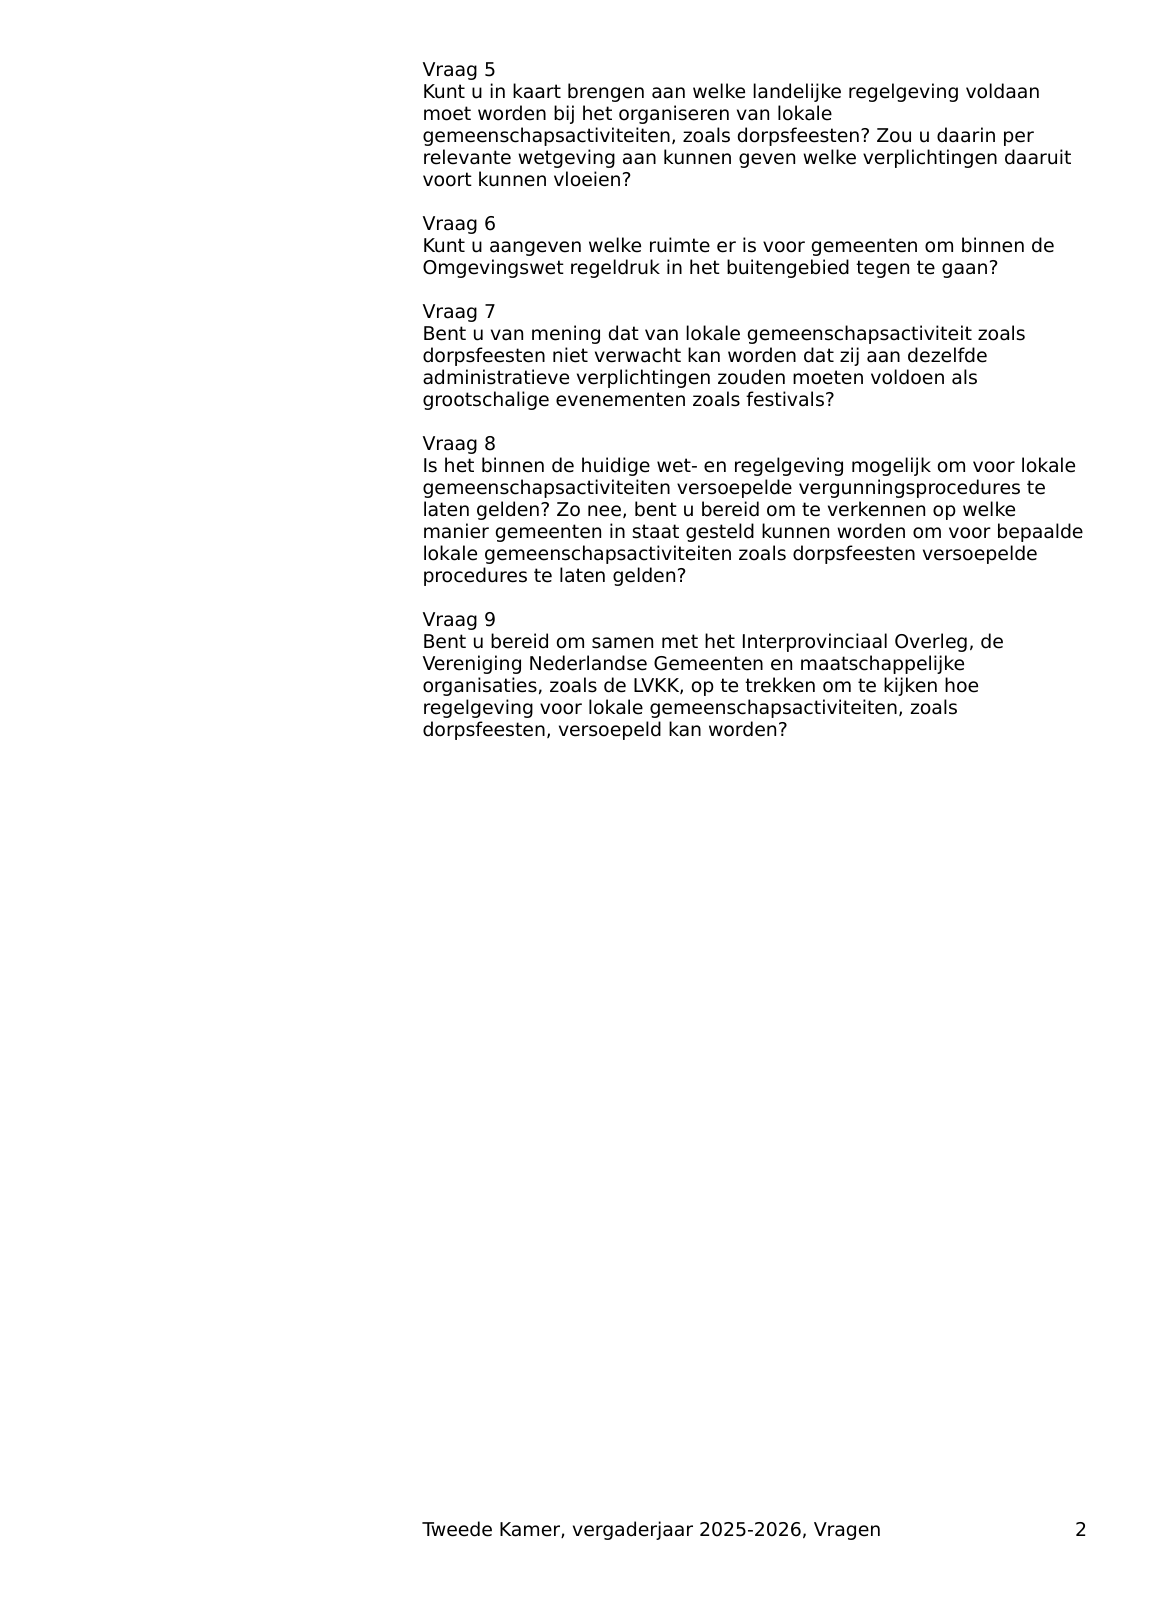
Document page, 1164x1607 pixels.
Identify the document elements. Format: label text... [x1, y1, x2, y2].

text Vraag 5 [422, 59, 1087, 81]
text Kunt u aangeven welke ruimte er is voor gemeenten om binnen de Omgevingswet regeldruk in het buitengebied tegen te gaan? [422, 235, 1087, 279]
text Vraag 7 [422, 301, 1087, 323]
text Kunt u in kaart brengen aan welke landelijke regelgeving voldaan moet worden bij het organiseren van lokale gemeenschapsactiviteiten, zoals dorpsfeesten? Zou u daarin per relevante wetgeving aan kunnen geven welke verplichtingen daaruit voort kunnen vloeien? [422, 81, 1087, 191]
text Is het binnen de huidige wet- en regelgeving mogelijk om voor lokale gemeenschapsactiviteiten versoepelde vergunningsprocedures te laten gelden? Zo nee, bent u bereid om te verkennen op welke manier gemeenten in staat gesteld kunnen worden om voor bepaalde lokale gemeenschapsactiviteiten zoals dorpsfeesten versoepelde procedures te laten gelden? [422, 455, 1087, 587]
text Vraag 8 [422, 433, 1087, 455]
text Bent u bereid om samen met het Interprovinciaal Overleg, de Vereniging Nederlandse Gemeenten en maatschappelijke organisaties, zoals de LVKK, op te trekken om te kijken hoe regelgeving voor lokale gemeenschapsactiviteiten, zoals dorpsfeesten, versoepeld kan worden? [422, 631, 1087, 741]
text Vraag 9 [422, 609, 1087, 631]
text Vraag 6 [422, 213, 1087, 235]
text Bent u van mening dat van lokale gemeenschapsactiviteit zoals dorpsfeesten niet verwacht kan worden dat zij aan dezelfde administratieve verplichtingen zouden moeten voldoen als grootschalige evenementen zoals festivals? [422, 323, 1087, 411]
